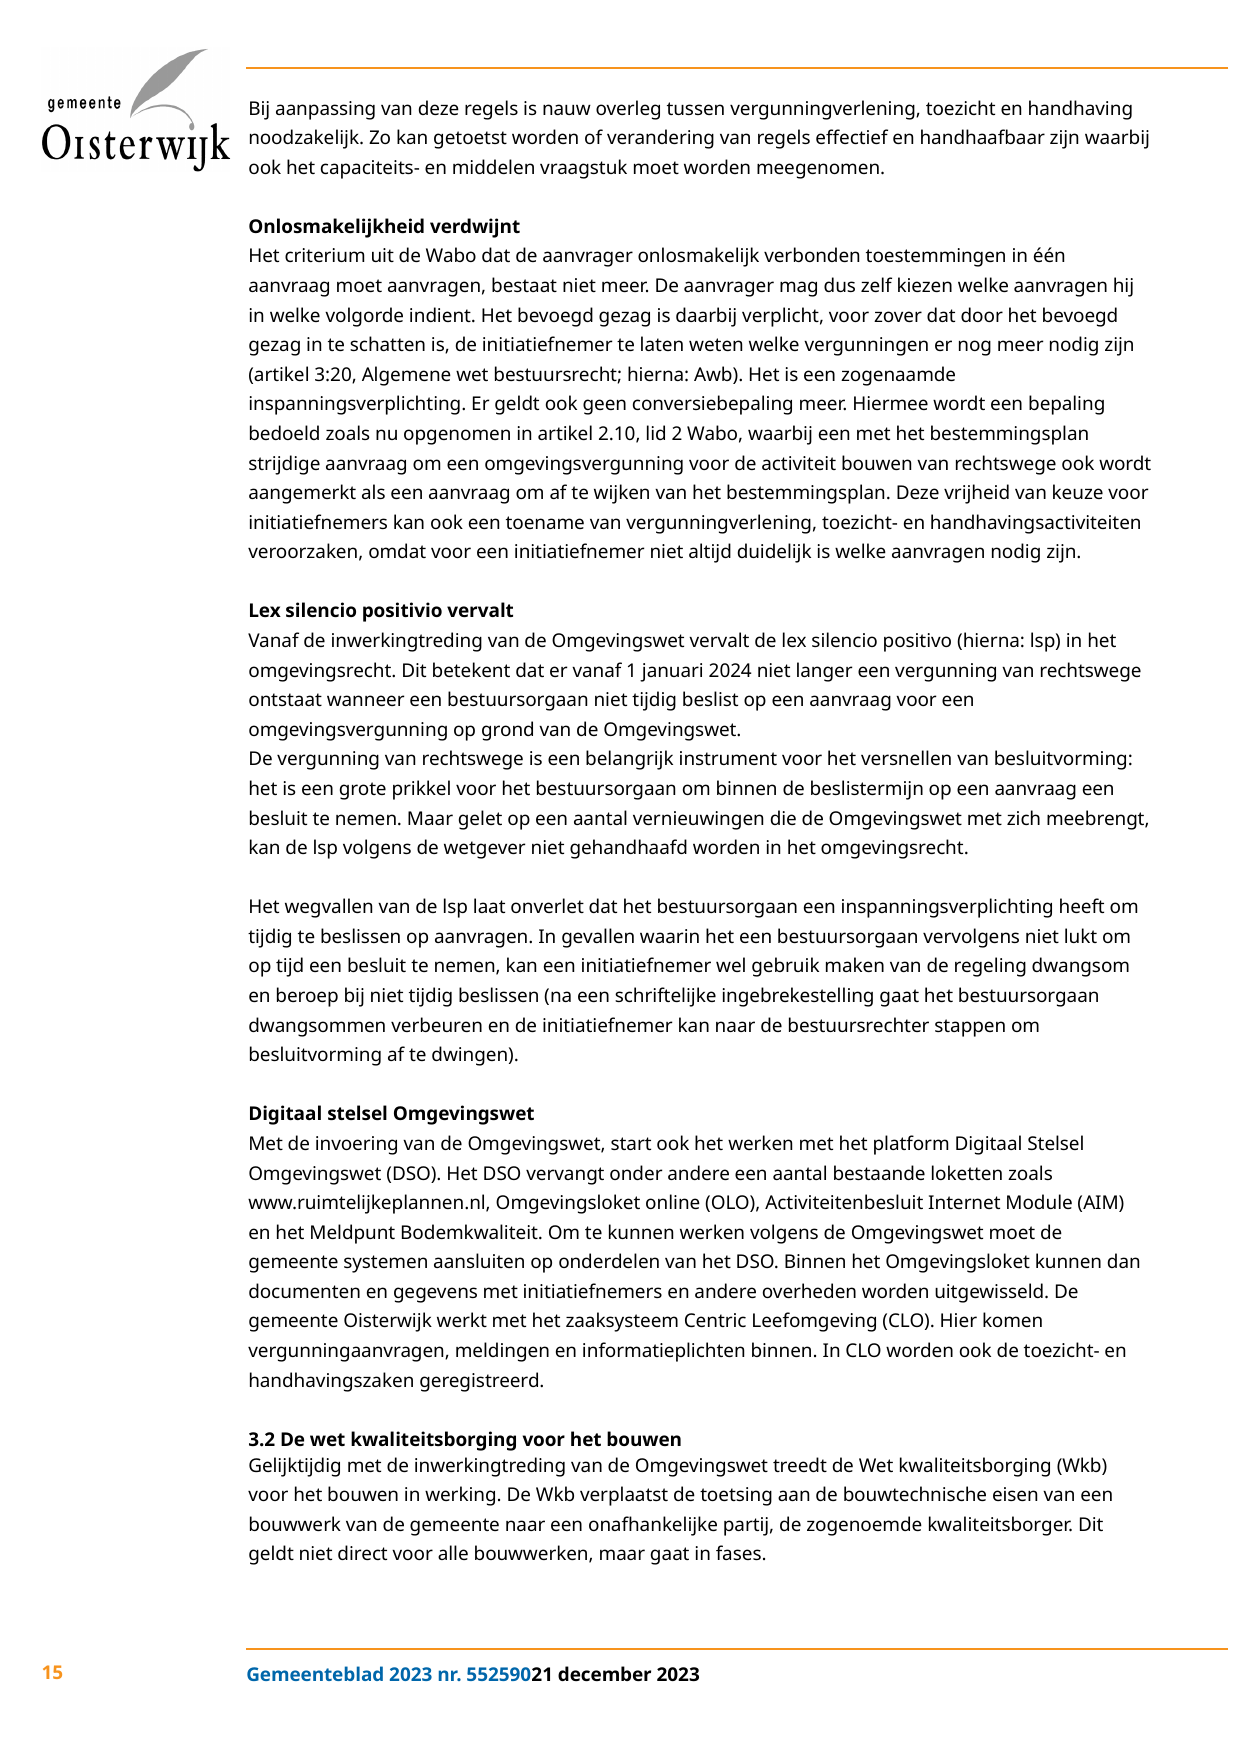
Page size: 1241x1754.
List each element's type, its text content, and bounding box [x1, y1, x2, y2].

text Vanaf de inwerkingtreding van de Omgevingswet vervalt de lex silencio positivo (hierna: lsp) in het omgevingsrecht. Dit betekent dat er vanaf 1 januari 2024 niet langer een vergunning van rechtswege ontstaat wanneer een bestuursorgaan niet tijdig beslist op een aanvraag voor een omgevingsvergunning op grond van de Omgevingswet. [248, 627, 1152, 742]
text Met de invoering van de Omgevingswet, start ook het werken met het platform Digitaal Stelsel Omgevingswet (DSO). Het DSO vervangt onder andere een aantal bestaande loketten zoals www.ruimtelijkeplannen.nl, Omgevingsloket online (OLO), Activiteitenbesluit Internet Module (AIM) en het Meldpunt Bodemkwaliteit. Om te kunnen werken volgens de Omgevingswet moet de gemeente systemen aansluiten op onderdelen van het DSO. Binnen het Omgevingsloket kunnen dan documenten en gegevens met initiatiefnemers en andere overheden worden uitgewisseld. De gemeente Oisterwijk werkt met het zaaksysteem Centric Leefomgeving (CLO). Hier komen vergunningaanvragen, meldingen en informatieplichten binnen. In CLO worden ook de toezicht- en handhavingszaken geregistreerd. [248, 1130, 1152, 1393]
text Digitaal stelsel Omgevingswet [248, 1101, 1152, 1126]
text Lex silencio positivio vervalt [248, 598, 1152, 623]
text Het wegvallen van de lsp laat onverlet dat het bestuursorgaan een inspanningsverplichting heeft om tijdig te beslissen op aanvragen. In gevallen waarin het een bestuursorgaan vervolgens niet lukt om op tijd een besluit te nemen, kan een initiatiefnemer wel gebruik maken van de regeling dwangsom en beroep bij niet tijdig beslissen (na een schriftelijke ingebrekestelling gaat het bestuursorgaan dwangsommen verbeuren en de initiatiefnemer kan naar de bestuursrechter stappen om besluitvorming af te dwingen). [248, 893, 1152, 1067]
text Het criterium uit de Wabo dat de aanvrager onlosmakelijk verbonden toestemmingen in één aanvraag moet aanvragen, bestaat niet meer. De aanvrager mag dus zelf kiezen welke aanvragen hij in welke volgorde indient. Het bevoegd gezag is daarbij verplicht, voor zover dat door het bevoegd gezag in te schatten is, de initiatiefnemer te laten weten welke vergunningen er nog meer nodig zijn (artikel 3:20, Algemene wet bestuursrecht; hierna: Awb). Het is een zogenaamde inspanningsverplichting. Er geldt ook geen conversiebepaling meer. Hiermee wordt een bepaling bedoeld zoals nu opgenomen in artikel 2.10, lid 2 Wabo, waarbij een met het bestemmingsplan strijdige aanvraag om een omgevingsvergunning voor de activiteit bouwen van rechtswege ook wordt aangemerkt als een aanvraag om af te wijken van het bestemmingsplan. Deze vrijheid van keuze voor initiatiefnemers kan ook een toename van vergunningverlening, toezicht- en handhavingsactiviteiten veroorzaken, omdat voor een initiatiefnemer niet altijd duidelijk is welke aanvragen nodig zijn. [248, 243, 1152, 564]
text Gelijktijdig met de inwerkingtreding van de Omgevingswet treedt de Wet kwaliteitsborging (Wkb) voor het bouwen in werking. De Wkb verplaatst de toetsing aan de bouwtechnische eisen van een bouwwerk van de gemeente naar een onafhankelijke partij, de zogenoemde kwaliteitsborger. Dit geldt niet direct voor alle bouwwerken, maar gaat in fases. [248, 1452, 1152, 1566]
text Bij aanpassing van deze regels is nauw overleg tussen vergunningverlening, toezicht en handhaving noodzakelijk. Zo kan getoetst worden of verandering van regels effectief en handhaafbaar zijn waarbij ook het capaciteits- en middelen vraagstuk moet worden meegenomen. [248, 95, 1152, 180]
picture [41, 47, 231, 172]
text Onlosmakelijkheid verdwijnt [248, 213, 1152, 239]
text De vergunning van rechtswege is een belangrijk instrument voor het versnellen van besluitvorming: het is een grote prikkel voor het bestuursorgaan om binnen de beslistermijn op een aanvraag een besluit te nemen. Maar gelet op een aantal vernieuwingen die de Omgevingswet met zich meebrengt, kan de lsp volgens de wetgever niet gehandhaafd worden in het omgevingsrecht. [248, 746, 1152, 860]
text 3.2 De wet kwaliteitsborging voor het bouwen [248, 1426, 1152, 1452]
